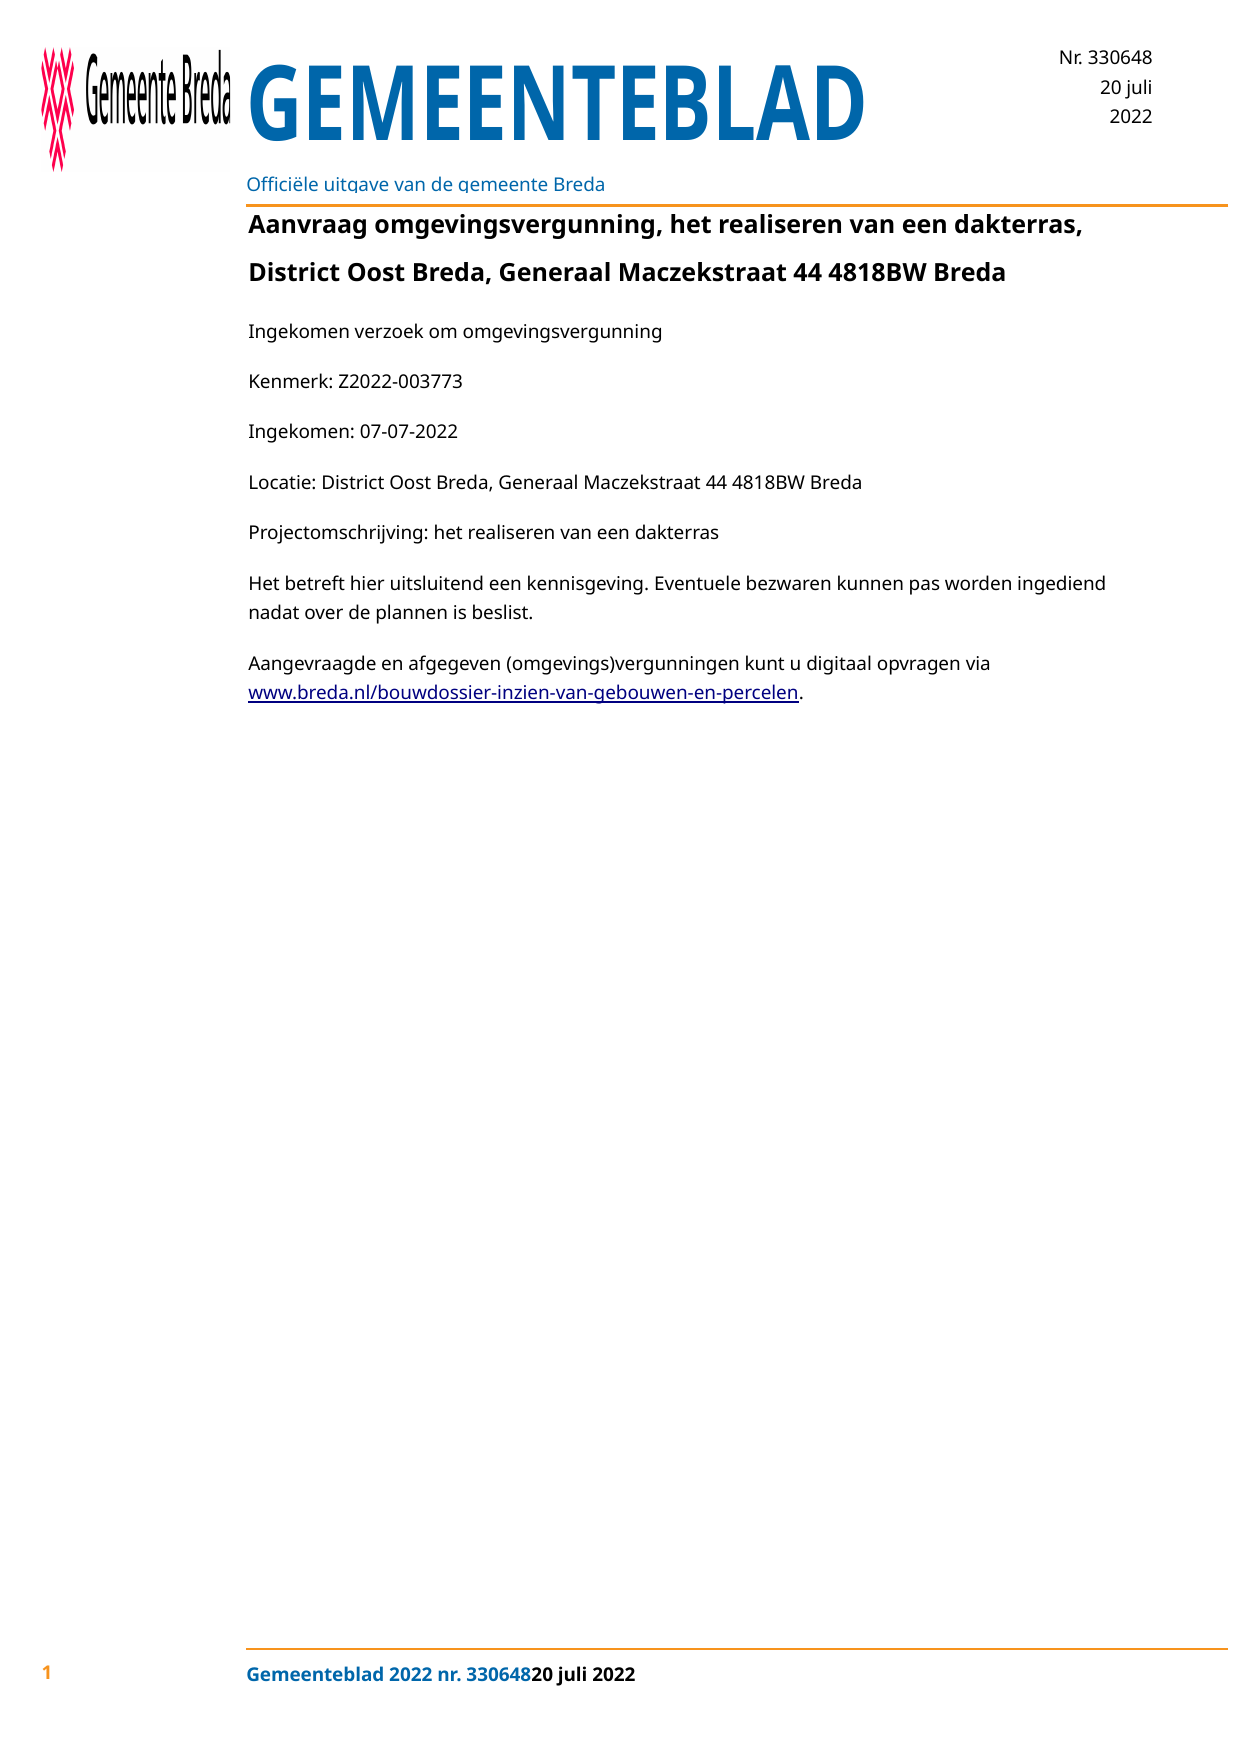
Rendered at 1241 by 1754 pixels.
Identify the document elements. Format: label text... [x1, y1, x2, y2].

text Locatie: District Oost Breda, Generaal Maczekstraat 44 4818BW Breda [248, 469, 1152, 495]
text Projectomschrijving: het realiseren van een dakterras [248, 519, 1152, 545]
picture [41, 47, 231, 172]
text Ingekomen: 07-07-2022 [248, 419, 1152, 444]
text Aangevraagde en afgegeven (omgevings)vergunningen kunt u digitaal opvragen via www.breda.nl/bouwdossier-inzien-van-gebouwen-en-percelen. [248, 650, 1152, 705]
text Ingekomen verzoek om omgevingsvergunning [248, 318, 1152, 344]
text Het betreft hier uitsluitend een kennisgeving. Eventuele bezwaren kunnen pas worden ingediend nadat over de plannen is beslist. [248, 570, 1152, 625]
text Kenmerk: Z2022-003773 [248, 368, 1152, 394]
text Aanvraag omgevingsvergunning, het realiseren van een dakterras, District Oost Breda, Generaal Maczekstraat 44 4818BW Breda [248, 207, 1152, 288]
